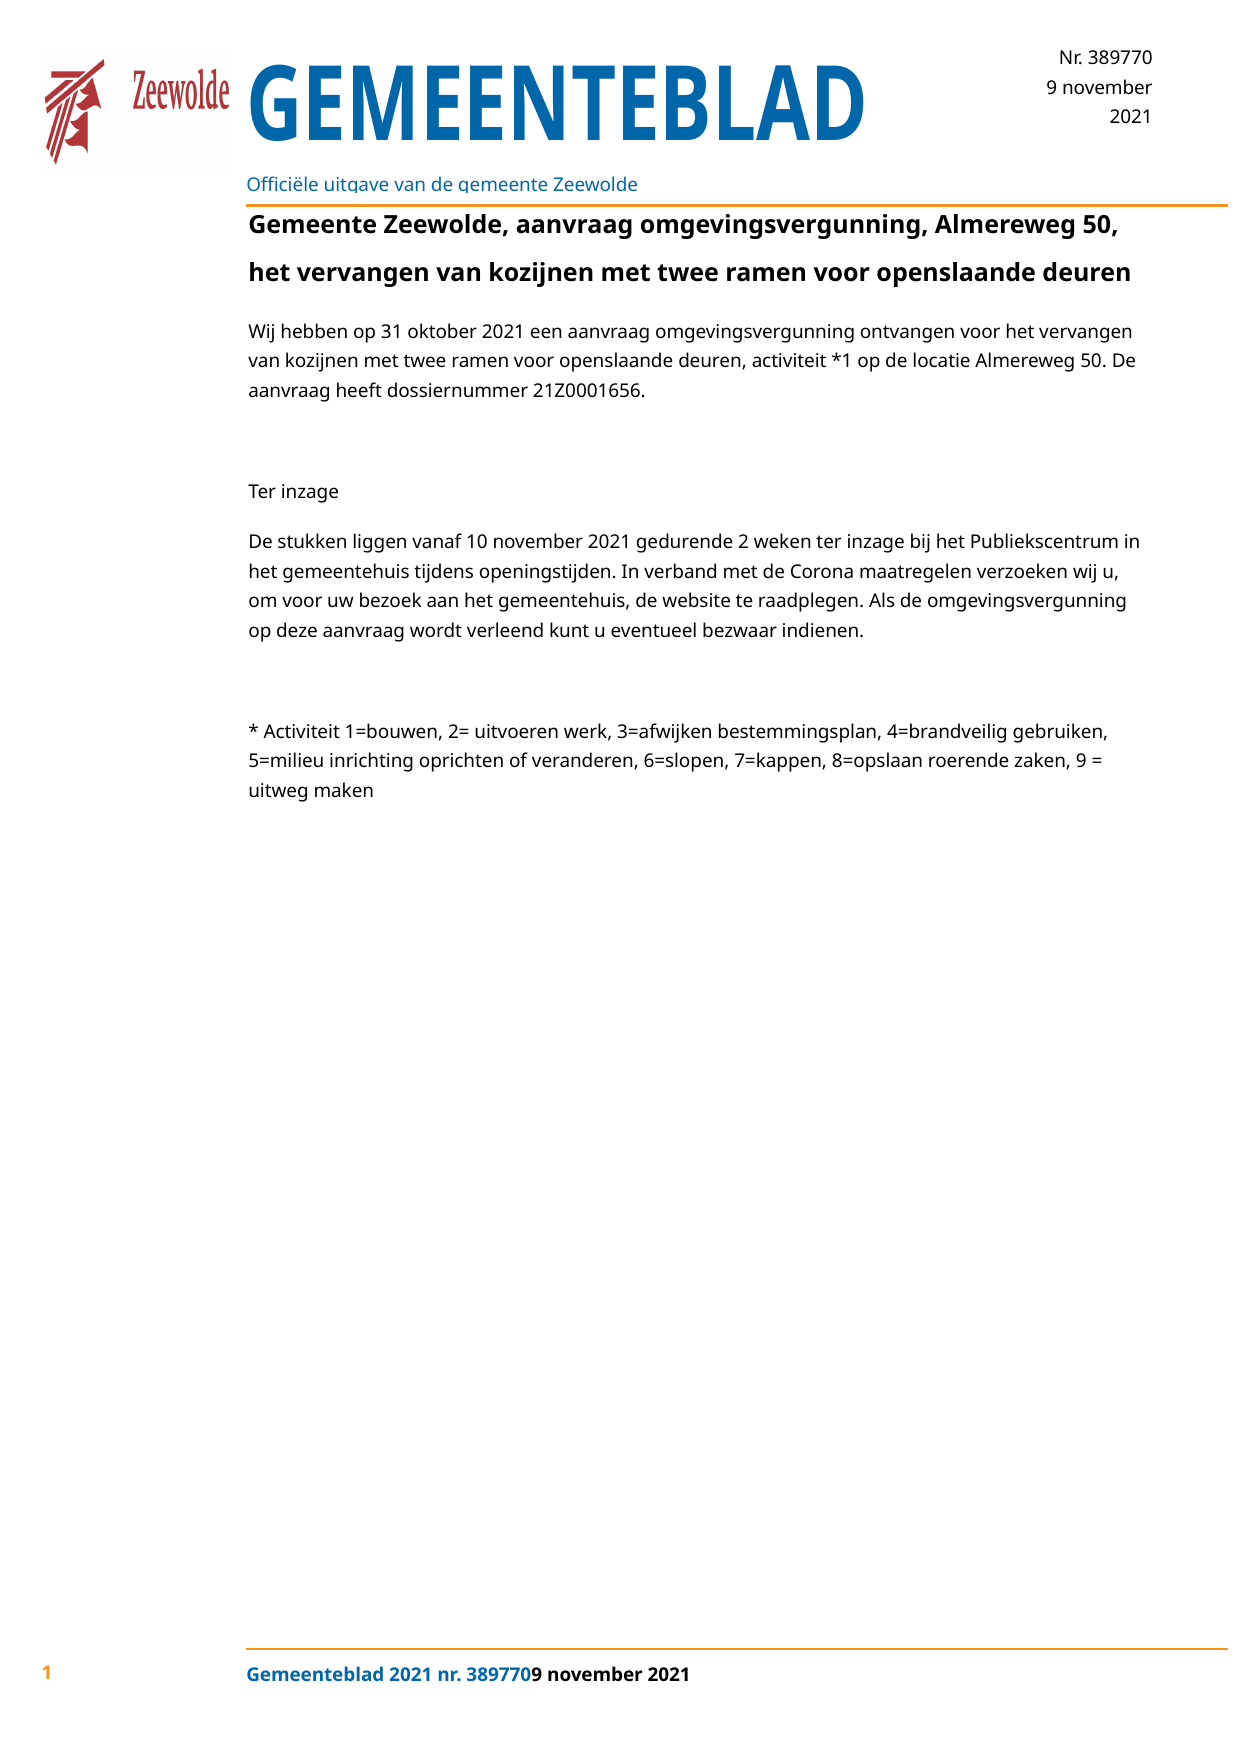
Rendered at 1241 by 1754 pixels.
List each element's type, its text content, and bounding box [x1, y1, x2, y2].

text De stukken liggen vanaf 10 november 2021 gedurende 2 weken ter inzage bij het Publiekscentrum in het gemeentehuis tijdens openingstijden. In verband met de Corona maatregelen verzoeken wij u, om voor uw bezoek aan het gemeentehuis, de website te raadplegen. Als de omgevingsvergunning op deze aanvraag wordt verleend kunt u eventueel bezwaar indienen. [248, 528, 1152, 643]
text Wij hebben op 31 oktober 2021 een aanvraag omgevingsvergunning ontvangen voor het vervangen van kozijnen met twee ramen voor openslaande deuren, activiteit *1 op de locatie Almereweg 50. De aanvraag heeft dossiernummer 21Z0001656. [248, 318, 1152, 403]
text Ter inzage [248, 478, 1152, 504]
text * Activiteit 1=bouwen, 2= uitvoeren werk, 3=afwijken bestemmingsplan, 4=brandveilig gebruiken, 5=milieu inrichting oprichten of veranderen, 6=slopen, 7=kappen, 8=opslaan roerende zaken, 9 = uitweg maken [248, 718, 1152, 803]
text Gemeente Zeewolde, aanvraag omgevingsvergunning, Almereweg 50, het vervangen van kozijnen met twee ramen voor openslaande deuren [248, 207, 1152, 288]
picture [41, 47, 231, 172]
